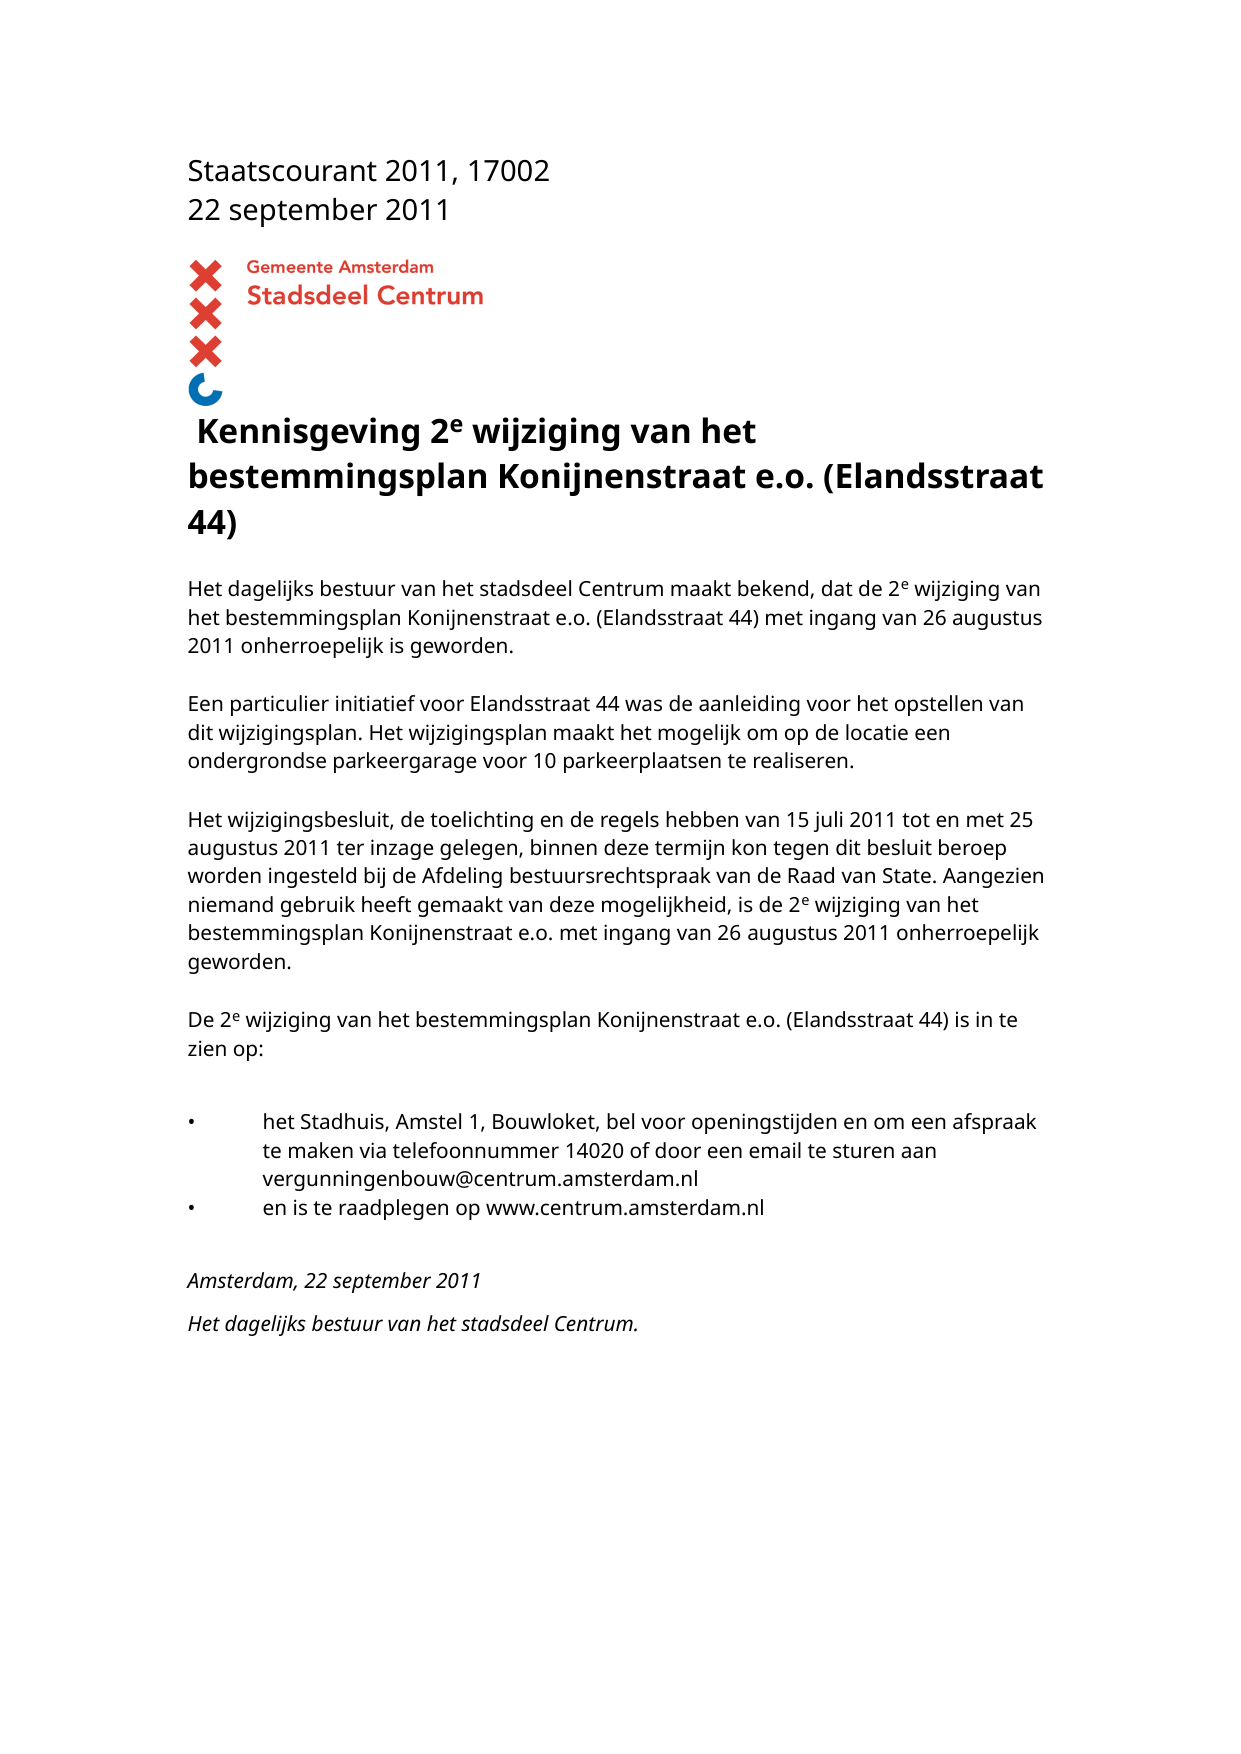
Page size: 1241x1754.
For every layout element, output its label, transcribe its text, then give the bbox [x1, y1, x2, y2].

text Amsterdam, 22 september 2011 [187, 1266, 1053, 1294]
text De 2e wijziging van het bestemmingsplan Konijnenstraat e.o. (Elandsstraat 44) is in te zien op: [187, 1005, 1053, 1062]
text Het dagelijks bestuur van het stadsdeel Centrum maakt bekend, dat de 2e wijziging van het bestemmingsplan Konijnenstraat e.o. (Elandsstraat 44) met ingang van 26 augustus 2011 onherroepelijk is geworden. [187, 574, 1053, 659]
text Een particulier initiatief voor Elandsstraat 44 was de aanleiding voor het opstellen van dit wijzigingsplan. Het wijzigingsplan maakt het mogelijk om op de locatie een ondergrondse parkeergarage voor 10 parkeerplaatsen te realiseren. [187, 689, 1053, 775]
picture [187, 258, 484, 408]
text Staatscourant 2011, 17002 [187, 150, 1053, 190]
list en is te raadplegen op www.centrum.amsterdam.nl [187, 1193, 1053, 1221]
text Het wijzigingsbesluit, de toelichting en de regels hebben van 15 juli 2011 tot en met 25 augustus 2011 ter inzage gelegen, binnen deze termijn kon tegen dit besluit beroep worden ingesteld bij de Afdeling bestuursrechtspraak van de Raad van State. Aangezien niemand gebruik heeft gemaakt van deze mogelijkheid, is de 2e wijziging van het bestemmingsplan Konijnenstraat e.o. met ingang van 26 augustus 2011 onherroepelijk geworden. [187, 805, 1053, 975]
list het Stadhuis, Amstel 1, Bouwloket, bel voor openingstijden en om een afspraak te maken via telefoonnummer 14020 of door een email te sturen aan vergunningenbouw@centrum.amsterdam.nl [187, 1107, 1053, 1193]
subtitle Kennisgeving 2e wijziging van het bestemmingsplan Konijnenstraat e.o. (Elandsstraat 44) [187, 271, 1053, 544]
text Het dagelijks bestuur van het stadsdeel Centrum. [187, 1309, 1053, 1338]
text 22 september 2011 [187, 190, 1053, 229]
